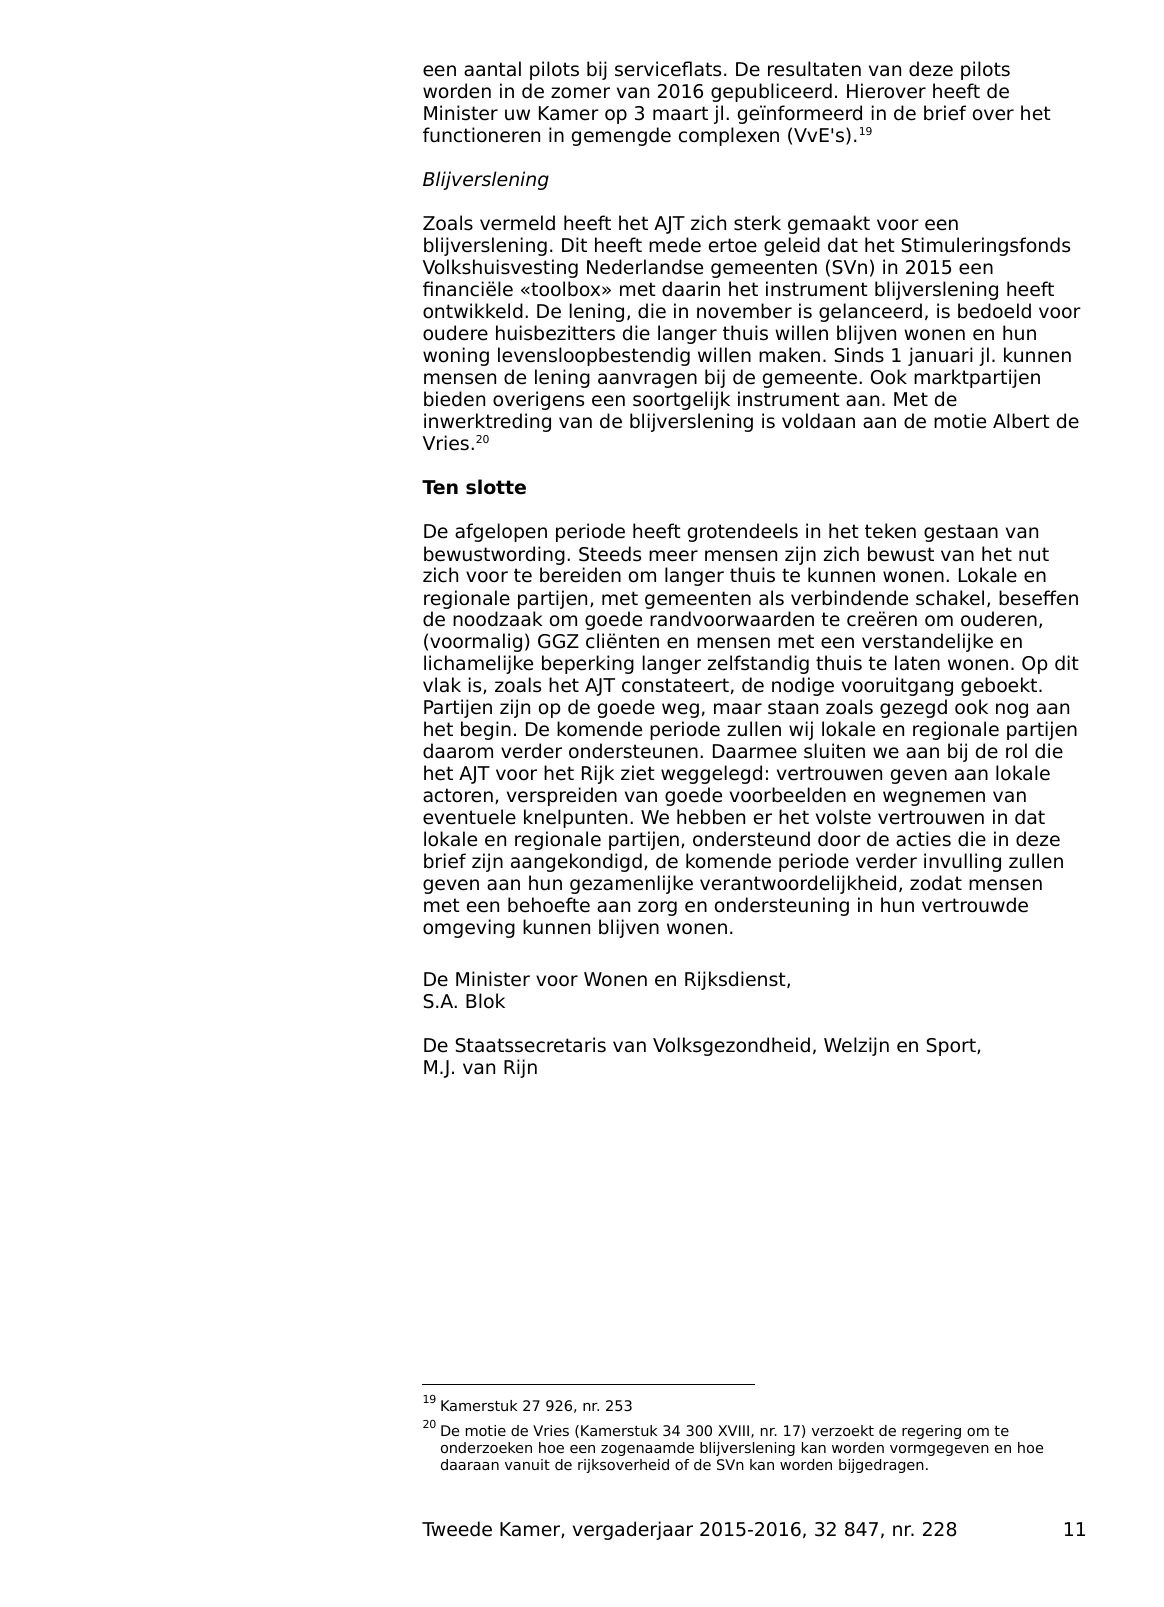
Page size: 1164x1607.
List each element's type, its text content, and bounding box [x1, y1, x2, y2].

text De Staatssecretaris van Volksgezondheid, Welzijn en Sport, M.J. van Rijn [422, 1035, 1087, 1079]
subtitle Ten slotte [422, 477, 1087, 499]
text een aantal pilots bij serviceflats. De resultaten van deze pilots worden in de zomer van 2016 gepubliceerd. Hierover heeft de Minister uw Kamer op 3 maart jl. geïnformeerd in de brief over het functioneren in gemengde complexen (VvE's). [422, 59, 1087, 147]
text Kamerstuk 27 926, nr. 253 [422, 1393, 1087, 1416]
subtitle Blijverslening [422, 169, 1087, 191]
text Zoals vermeld heeft het AJT zich sterk gemaakt voor een blijverslening. Dit heeft mede ertoe geleid dat het Stimuleringsfonds Volkshuisvesting Nederlandse gemeenten (SVn) in 2015 een financiële «toolbox» met daarin het instrument blijverslening heeft ontwikkeld. De lening, die in november is gelanceerd, is bedoeld voor oudere huisbezitters die langer thuis willen blijven wonen en hun woning levensloopbestendig willen maken. Sinds 1 januari jl. kunnen mensen de lening aanvragen bij de gemeente. Ook marktpartijen bieden overigens een soortgelijk instrument aan. Met de inwerktreding van de blijverslening is voldaan aan de motie Albert de Vries. [422, 213, 1087, 455]
text De afgelopen periode heeft grotendeels in het teken gestaan van bewustwording. Steeds meer mensen zijn zich bewust van het nut zich voor te bereiden om langer thuis te kunnen wonen. Lokale en regionale partijen, met gemeenten als verbindende schakel, beseffen de noodzaak om goede randvoorwaarden te creëren om ouderen, (voormalig) GGZ cliënten en mensen met een verstandelijke en lichamelijke beperking langer zelfstandig thuis te laten wonen. Op dit vlak is, zoals het AJT constateert, de nodige vooruitgang geboekt. Partijen zijn op de goede weg, maar staan zoals gezegd ook nog aan het begin. De komende periode zullen wij lokale en regionale partijen daarom verder ondersteunen. Daarmee sluiten we aan bij de rol die het AJT voor het Rijk ziet weggelegd: vertrouwen geven aan lokale actoren, verspreiden van goede voorbeelden en wegnemen van eventuele knelpunten. We hebben er het volste vertrouwen in dat lokale en regionale partijen, ondersteund door de acties die in deze brief zijn aangekondigd, de komende periode verder invulling zullen geven aan hun gezamenlijke verantwoordelijkheid, zodat mensen met een behoefte aan zorg en ondersteuning in hun vertrouwde omgeving kunnen blijven wonen. [422, 521, 1087, 939]
text De motie de Vries (Kamerstuk 34 300 XVIII, nr. 17) verzoekt de regering om te onderzoeken hoe een zogenaamde blijverslening kan worden vormgegeven en hoe daaraan vanuit de rijksoverheid of de SVn kan worden bijgedragen. [422, 1418, 1087, 1474]
text De Minister voor Wonen en Rijksdienst, S.A. Blok [422, 969, 1087, 1013]
